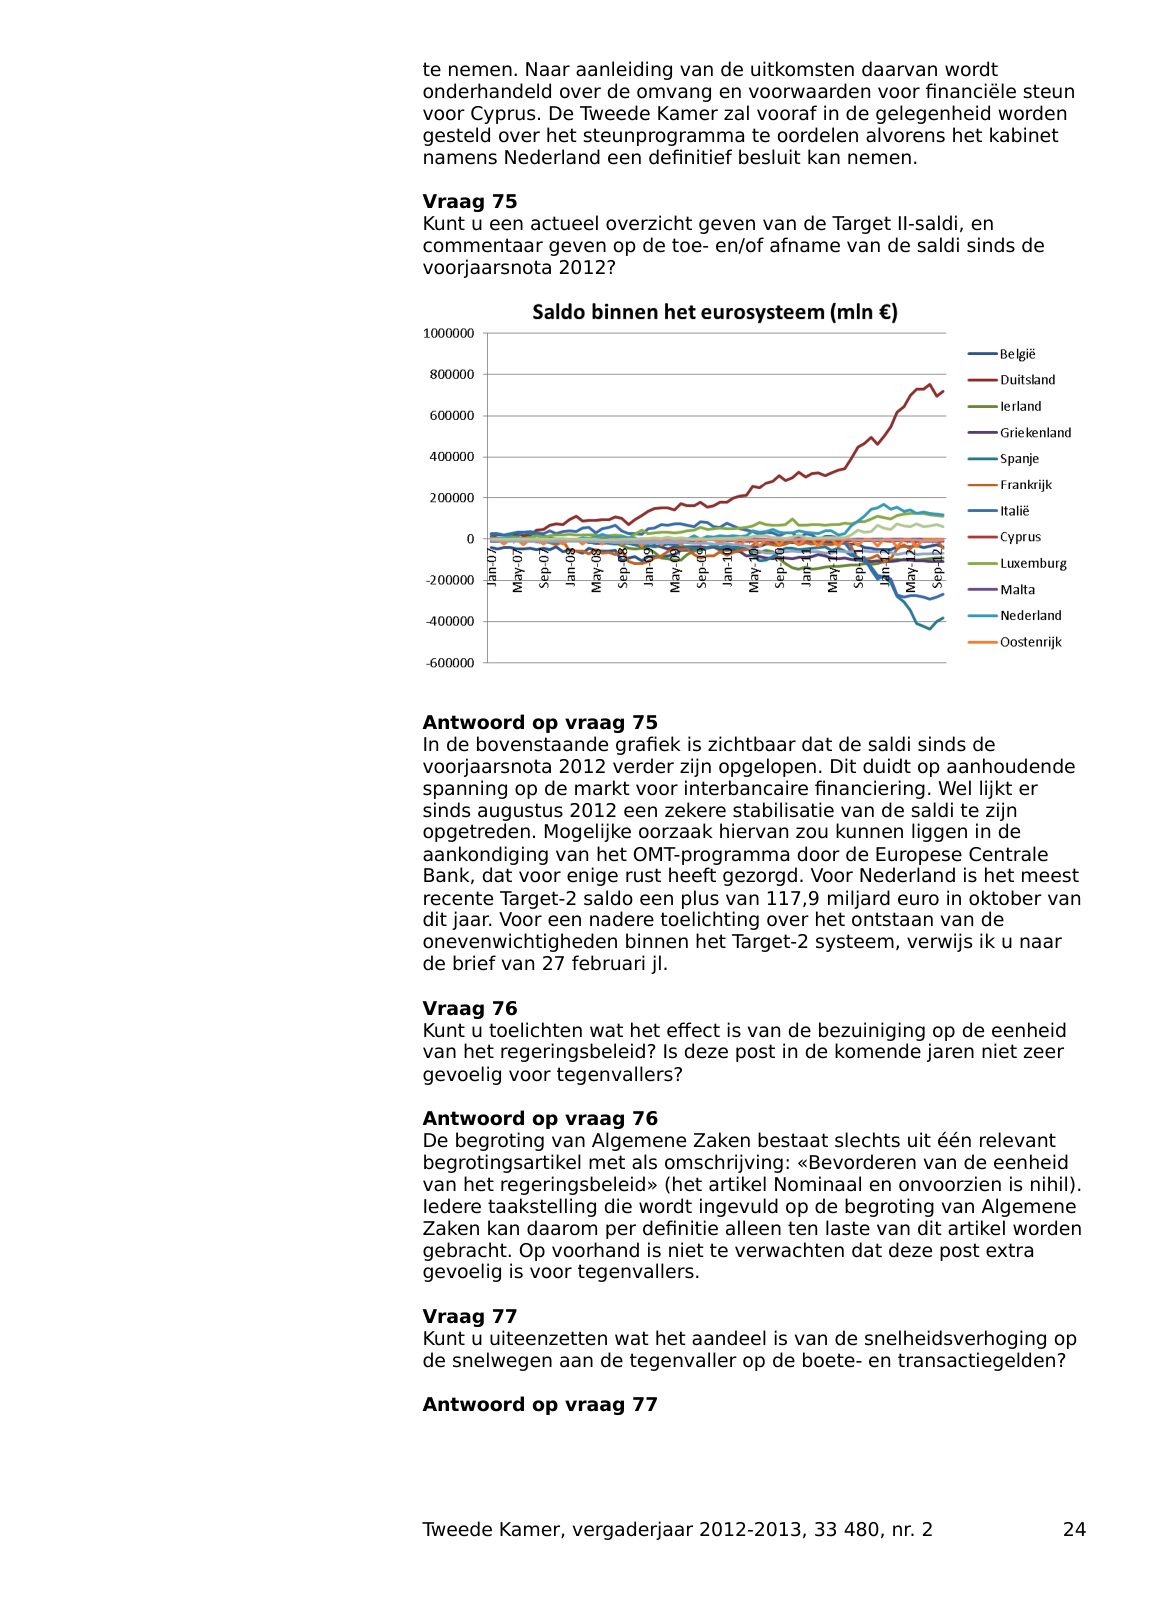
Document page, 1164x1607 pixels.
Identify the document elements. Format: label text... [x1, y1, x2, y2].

text Kunt u uiteenzetten wat het aandeel is van de snelheidsverhoging op de snelwegen aan de tegenvaller op de boete- en transactiegelden? [422, 1328, 1087, 1372]
text De begroting van Algemene Zaken bestaat slechts uit één relevant begrotingsartikel met als omschrijving: «Bevorderen van de eenheid van het regeringsbeleid» (het artikel Nominaal en onvoorzien is nihil). Iedere taakstelling die wordt ingevuld op de begroting van Algemene Zaken kan daarom per definitie alleen ten laste van dit artikel worden gebracht. Op voorhand is niet te verwachten dat deze post extra gevoelig is voor tegenvallers. [422, 1129, 1087, 1283]
text te nemen. Naar aanleiding van de uitkomsten daarvan wordt onderhandeld over de omvang en voorwaarden voor financiële steun voor Cyprus. De Tweede Kamer zal vooraf in de gelegenheid worden gesteld over het steunprogramma te oordelen alvorens het kabinet namens Nederland een definitief besluit kan nemen. [422, 59, 1087, 169]
text Kunt u toelichten wat het effect is van de bezuiniging op de eenheid van het regeringsbeleid? Is deze post in de komende jaren niet zeer gevoelig voor tegenvallers? [422, 1019, 1087, 1085]
text Antwoord op vraag 77 [422, 1394, 1087, 1416]
text Vraag 76 [422, 997, 1087, 1019]
text Vraag 77 [422, 1306, 1087, 1328]
picture [422, 301, 1072, 668]
text In de bovenstaande grafiek is zichtbaar dat de saldi sinds de voorjaarsnota 2012 verder zijn opgelopen. Dit duidt op aanhoudende spanning op de markt voor interbancaire financiering. Wel lijkt er sinds augustus 2012 een zekere stabilisatie van de saldi te zijn opgetreden. Mogelijke oorzaak hiervan zou kunnen liggen in de aankondiging van het OMT-programma door de Europese Centrale Bank, dat voor enige rust heeft gezorgd. Voor Nederland is het meest recente Target-2 saldo een plus van 117,9 miljard euro in oktober van dit jaar. Voor een nadere toelichting over het ontstaan van de onevenwichtigheden binnen het Target-2 systeem, verwijs ik u naar de brief van 27 februari jl. [422, 733, 1087, 975]
text Antwoord op vraag 76 [422, 1108, 1087, 1129]
text Antwoord op vraag 75 [422, 712, 1087, 733]
text Kunt u een actueel overzicht geven van de Target II-saldi, en commentaar geven op de toe- en/of afname van de saldi sinds de voorjaarsnota 2012? [422, 213, 1087, 279]
text Vraag 75 [422, 191, 1087, 213]
